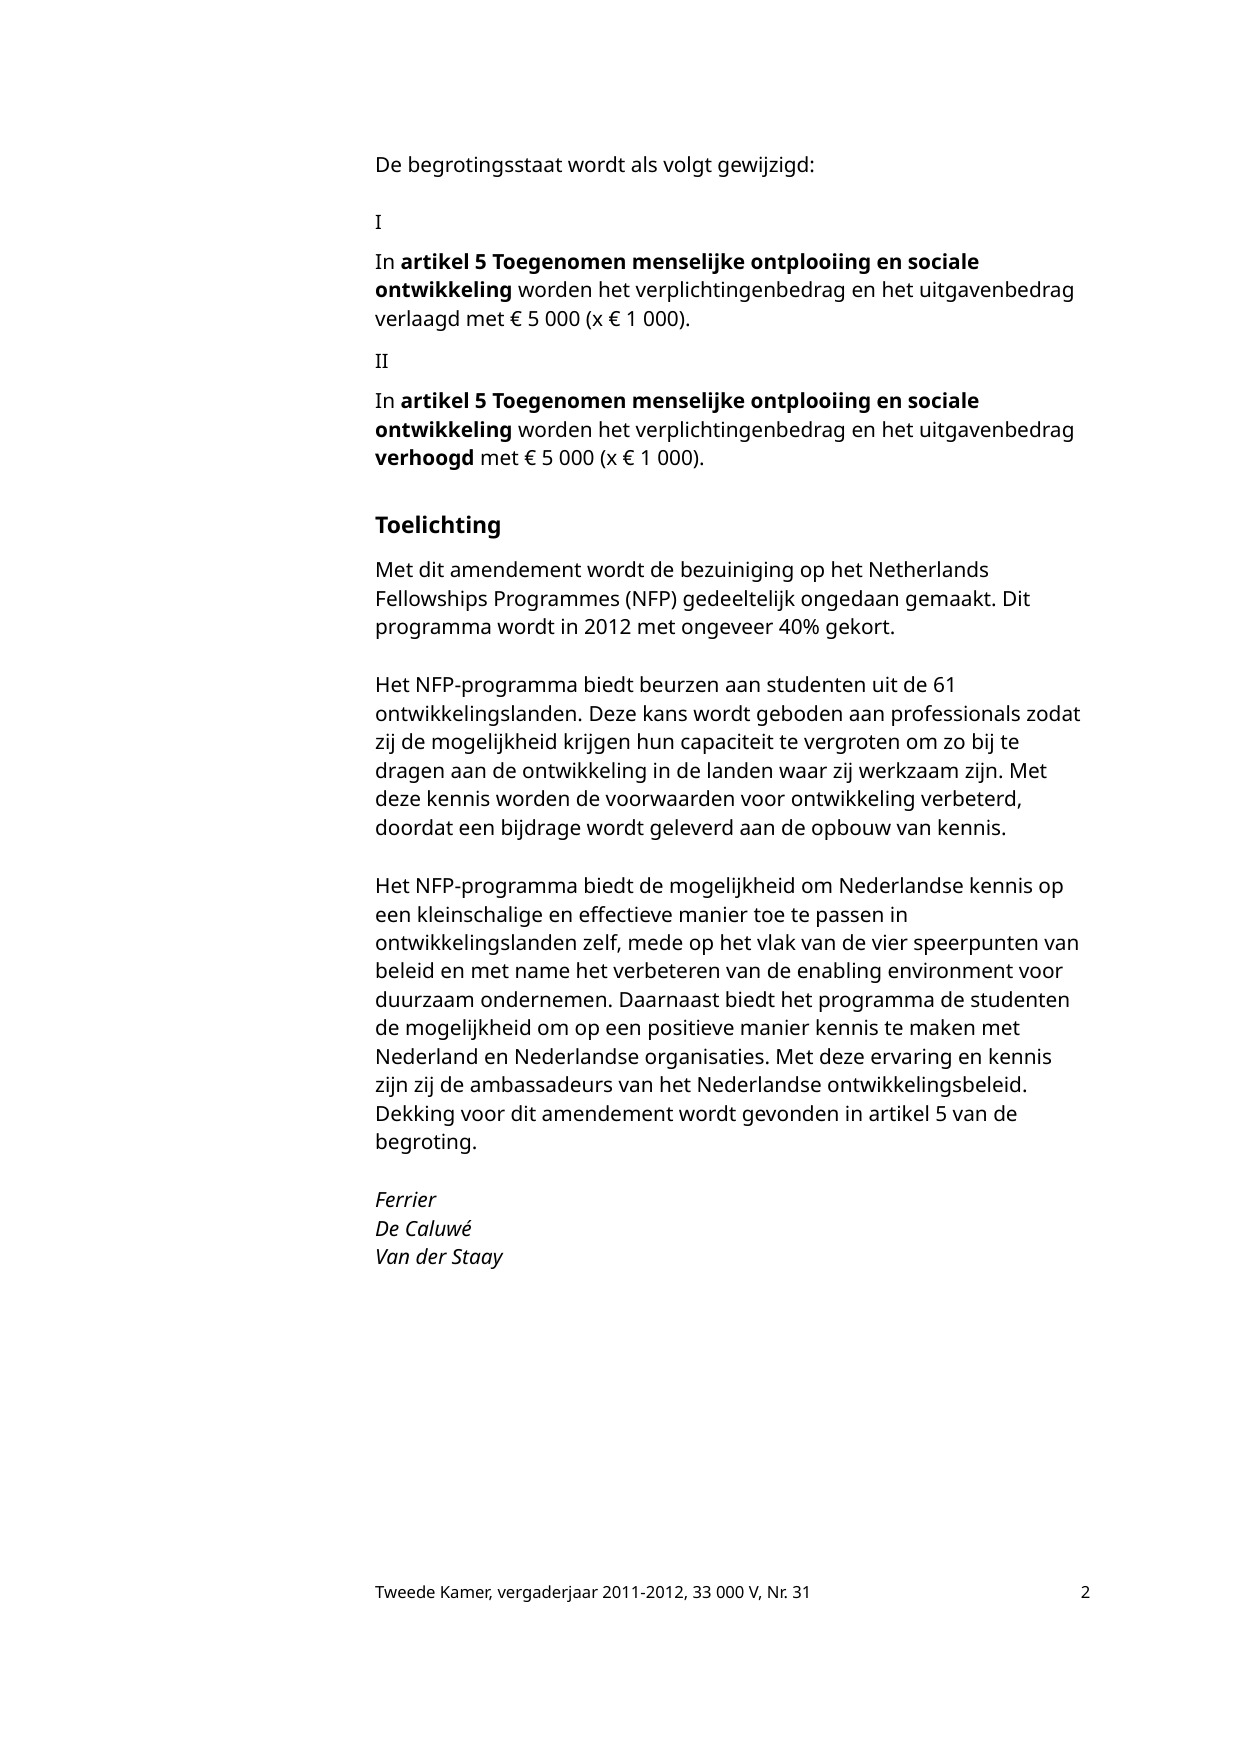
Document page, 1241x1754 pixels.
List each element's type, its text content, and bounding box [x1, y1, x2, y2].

text In artikel 5 Toegenomen menselijke ontplooiing en sociale ontwikkeling worden het verplichtingenbedrag en het uitgavenbedrag verlaagd met € 5 000 (x € 1 000). [375, 247, 1090, 332]
text I [375, 208, 1090, 235]
text Ferrier [375, 1186, 1090, 1214]
text De begrotingsstaat wordt als volgt gewijzigd: [375, 150, 1090, 178]
text Met dit amendement wordt de bezuiniging op het Netherlands Fellowships Programmes (NFP) gedeeltelijk ongedaan gemaakt. Dit programma wordt in 2012 met ongeveer 40% gekort. [375, 555, 1090, 641]
text De Caluwé [375, 1214, 1090, 1242]
subtitle Toelichting [375, 509, 1090, 540]
text Van der Staay [375, 1242, 1090, 1271]
text II [375, 347, 1090, 374]
text Het NFP-programma biedt de mogelijkheid om Nederlandse kennis op een kleinschalige en effectieve manier toe te passen in ontwikkelingslanden zelf, mede op het vlak van de vier speerpunten van beleid en met name het verbeteren van de enabling environment voor duurzaam ondernemen. Daarnaast biedt het programma de studenten de mogelijkheid om op een positieve manier kennis te maken met Nederland en Nederlandse organisaties. Met deze ervaring en kennis zijn zij de ambassadeurs van het Nederlandse ontwikkelingsbeleid. [375, 871, 1090, 1099]
text In artikel 5 Toegenomen menselijke ontplooiing en sociale ontwikkeling worden het verplichtingenbedrag en het uitgavenbedrag verhoogd met € 5 000 (x € 1 000). [375, 386, 1090, 472]
text Het NFP-programma biedt beurzen aan studenten uit de 61 ontwikkelingslanden. Deze kans wordt geboden aan professionals zodat zij de mogelijkheid krijgen hun capaciteit te vergroten om zo bij te dragen aan de ontwikkeling in de landen waar zij werkzaam zijn. Met deze kennis worden de voorwaarden voor ontwikkeling verbeterd, doordat een bijdrage wordt geleverd aan de opbouw van kennis. [375, 671, 1090, 841]
text Dekking voor dit amendement wordt gevonden in artikel 5 van de begroting. [375, 1099, 1090, 1156]
